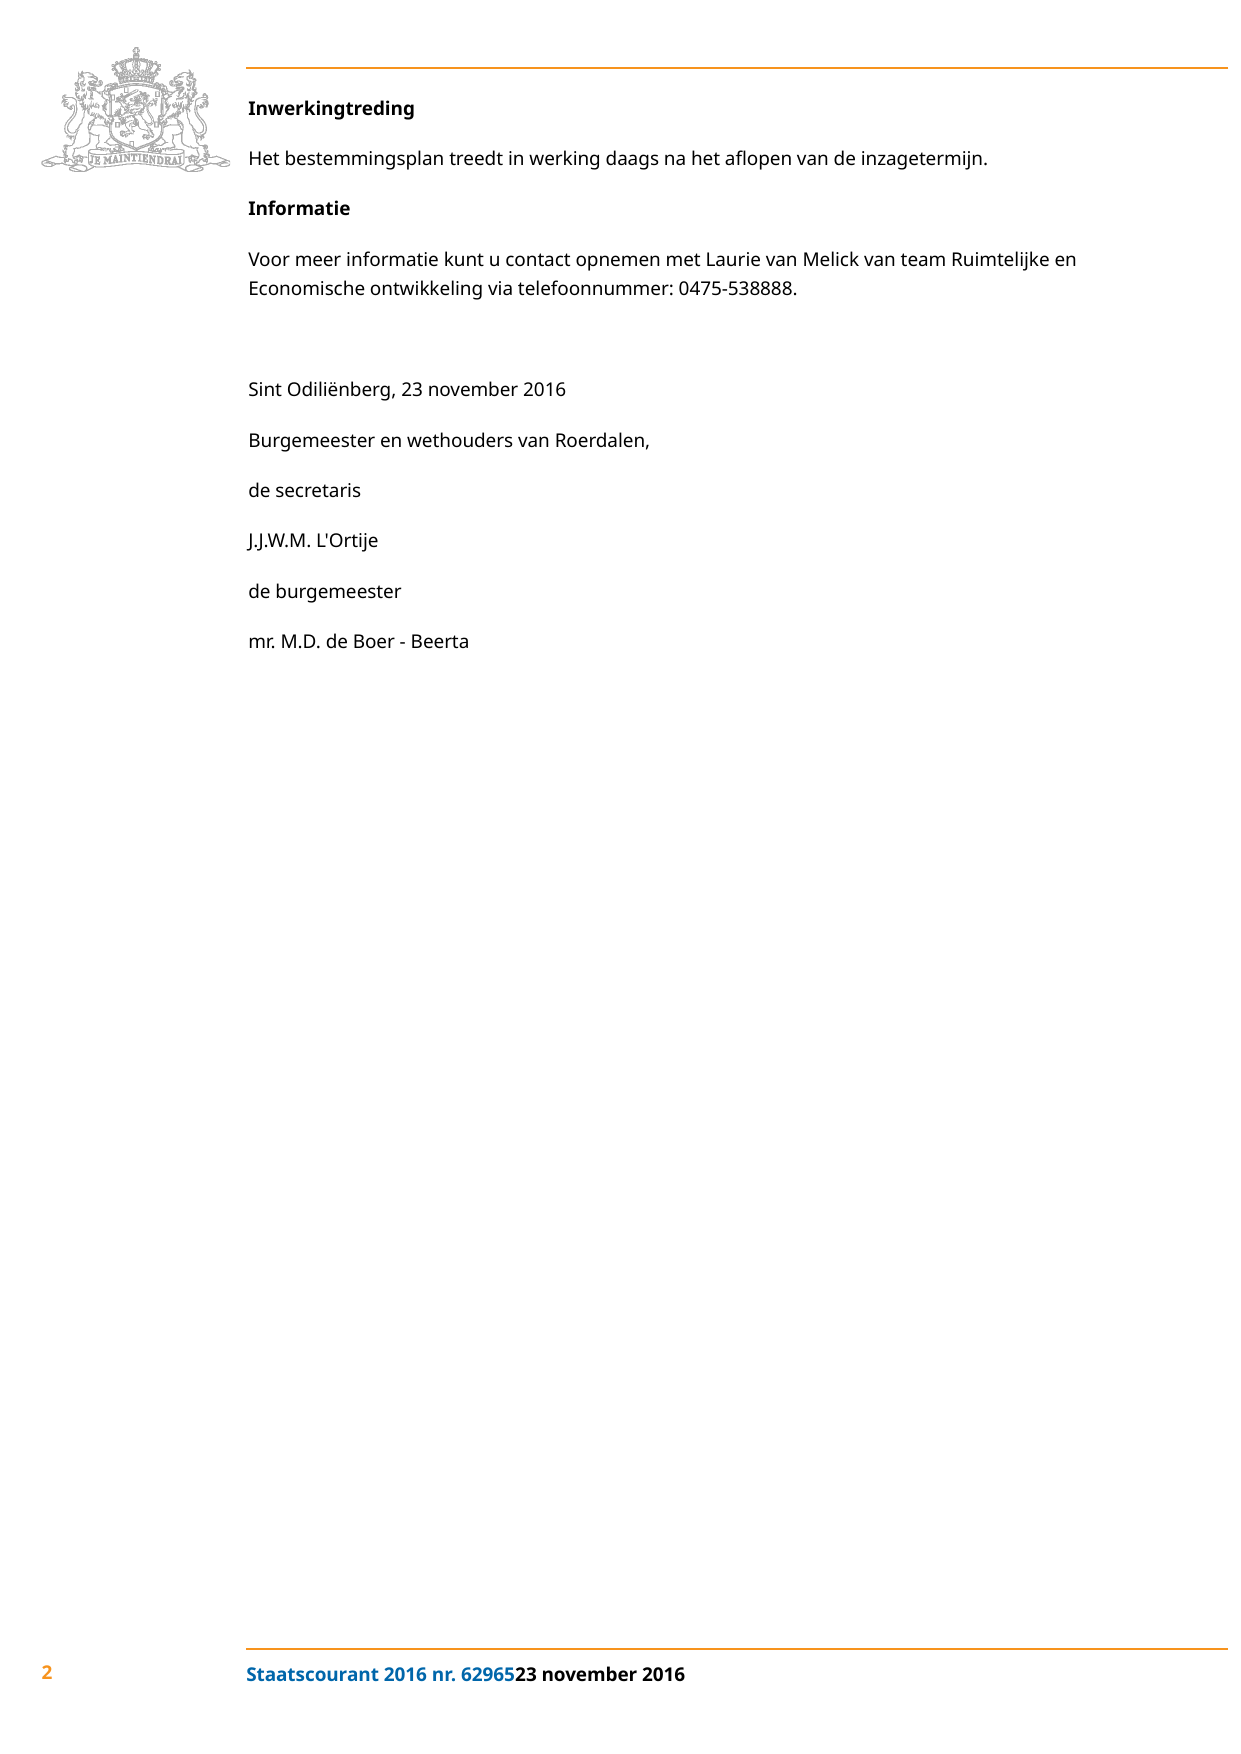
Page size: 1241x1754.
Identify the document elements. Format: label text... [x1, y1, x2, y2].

text mr. M.D. de Boer - Beerta [248, 628, 1152, 654]
text J.J.W.M. L'Ortije [248, 528, 1152, 553]
text Voor meer informatie kunt u contact opnemen met Laurie van Melick van team Ruimtelijke en Economische ontwikkeling via telefoonnummer: 0475-538888. [248, 246, 1152, 301]
text Inwerkingtreding [248, 95, 1152, 121]
text Het bestemmingsplan treedt in werking daags na het aflopen van de inzagetermijn. [248, 145, 1152, 171]
text Burgemeester en wethouders van Roerdalen, [248, 427, 1152, 453]
text de secretaris [248, 477, 1152, 503]
text Sint Odiliënberg, 23 november 2016 [248, 376, 1152, 402]
picture [41, 47, 231, 172]
text Informatie [248, 196, 1152, 221]
text de burgemeester [248, 578, 1152, 604]
